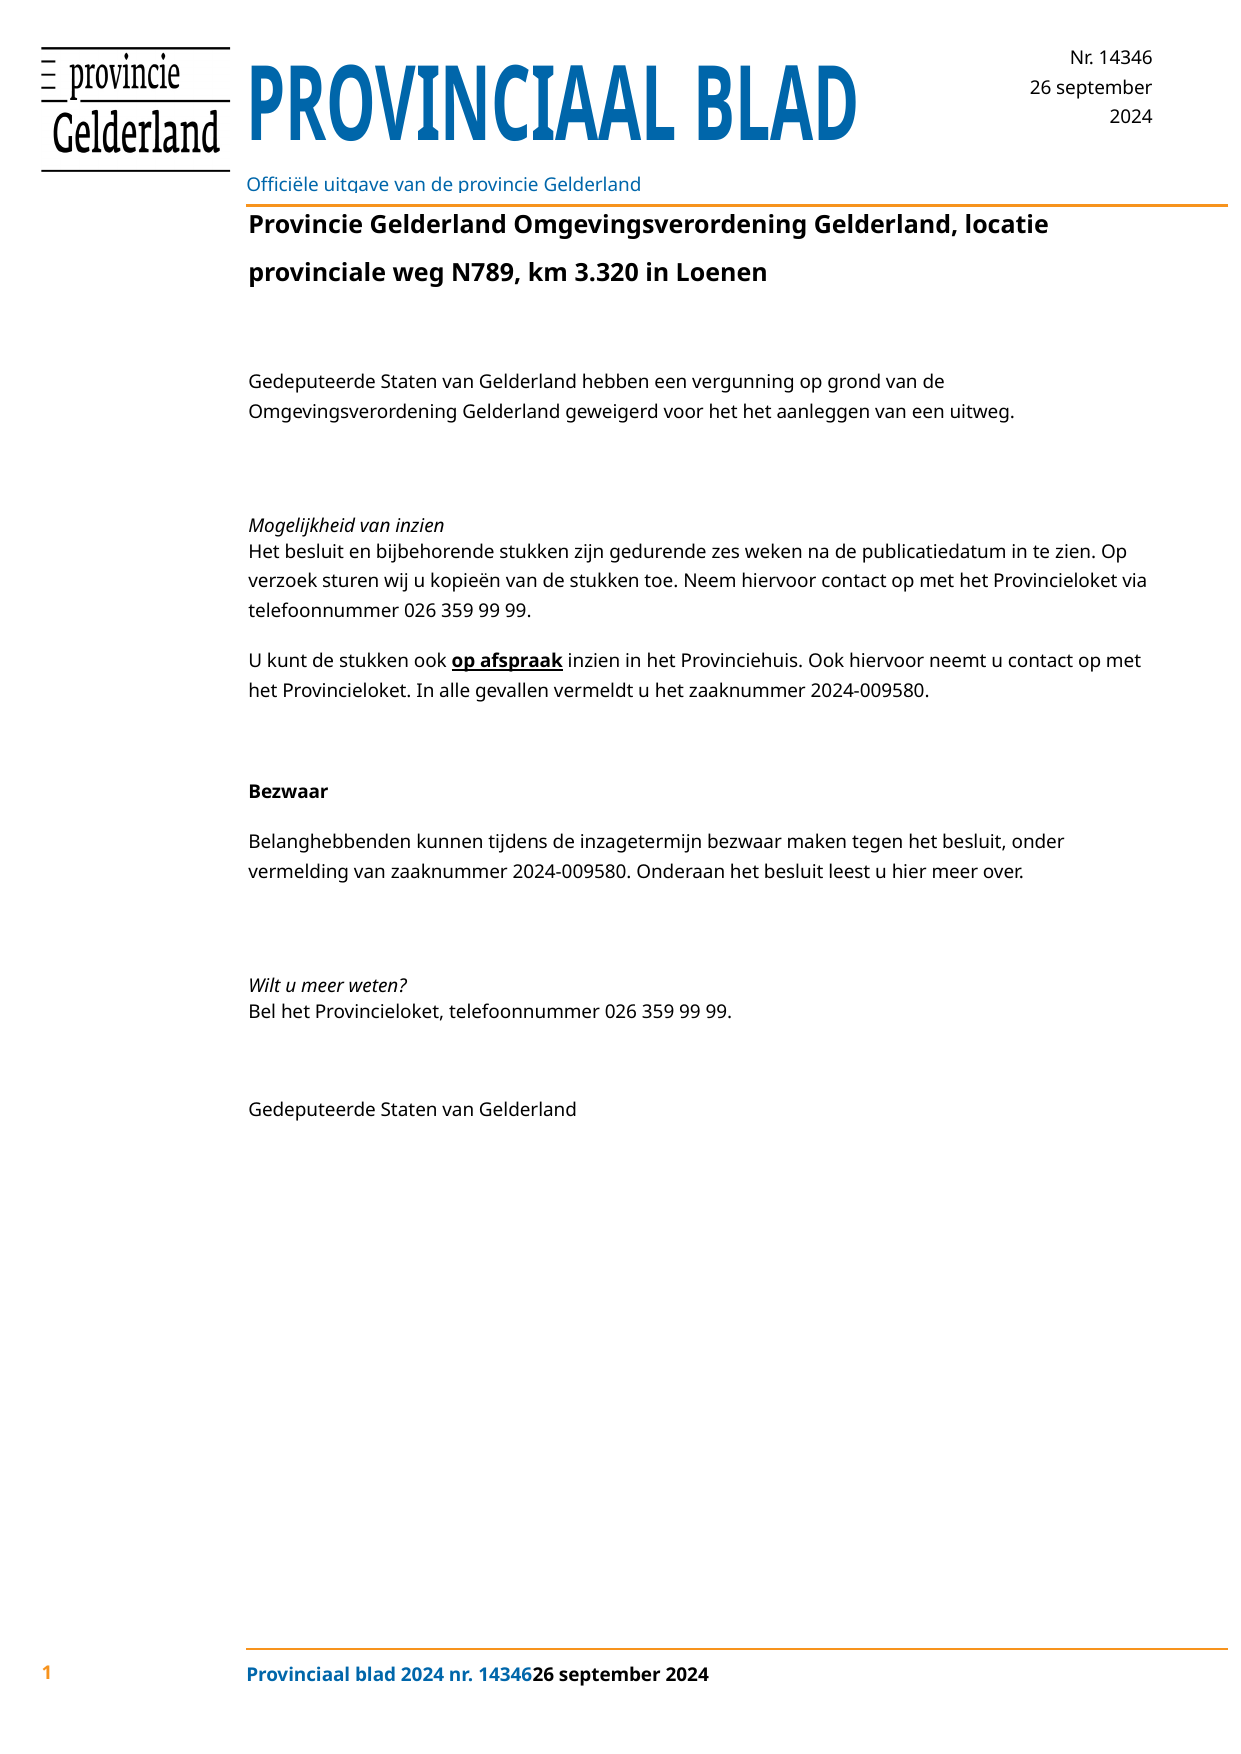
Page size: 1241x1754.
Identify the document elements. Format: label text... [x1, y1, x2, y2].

text Gedeputeerde Staten van Gelderland [248, 1096, 1152, 1122]
text Belanghebbenden kunnen tijdens de inzagetermijn bezwaar maken tegen het besluit, onder vermelding van zaaknummer 2024-009580. Onderaan het besluit leest u hier meer over. [248, 828, 1152, 884]
text Het besluit en bijbehorende stukken zijn gedurende zes weken na de publicatiedatum in te zien. Op verzoek sturen wij u kopieën van de stukken toe. Neem hiervoor contact op met het Provincieloket via telefoonnummer 026 359 99 99. [248, 538, 1152, 623]
text Gedeputeerde Staten van Gelderland hebben een vergunning op grond van de Omgevingsverordening Gelderland geweigerd voor het het aanleggen van een uitweg. [248, 368, 1152, 424]
text U kunt de stukken ook op afspraak inzien in het Provinciehuis. Ook hiervoor neemt u contact op met het Provincieloket. In alle gevallen vermeldt u het zaaknummer 2024-009580. [248, 648, 1152, 703]
picture [41, 47, 231, 172]
text Bel het Provincieloket, telefoonnummer 026 359 99 99. [248, 998, 1152, 1024]
text Bezwaar [248, 778, 1152, 804]
text Wilt u meer weten? [248, 972, 1152, 998]
text Mogelijkheid van inzien [248, 512, 1152, 538]
text Provincie Gelderland Omgevingsverordening Gelderland, locatie provinciale weg N789, km 3.320 in Loenen [248, 207, 1152, 288]
